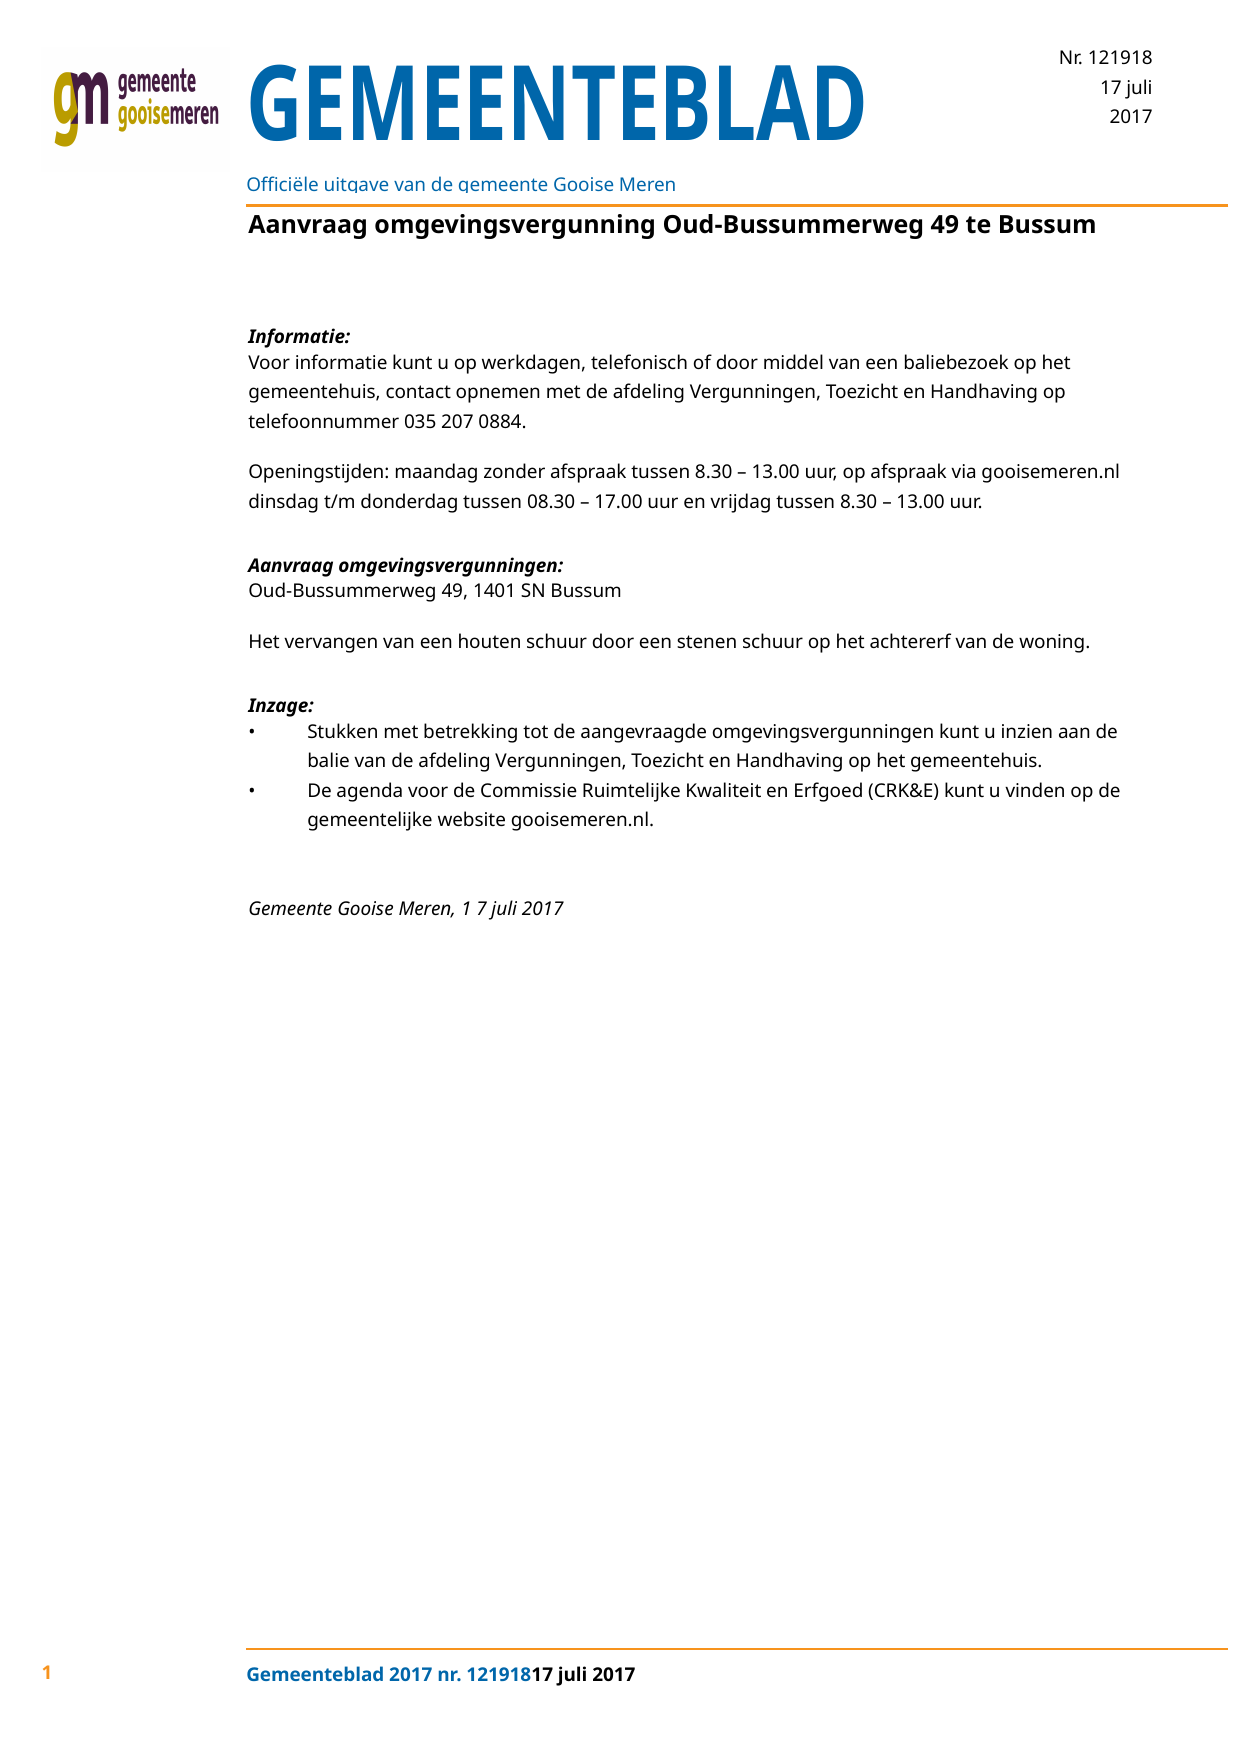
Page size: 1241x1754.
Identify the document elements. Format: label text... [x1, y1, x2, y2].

picture [41, 47, 231, 172]
text Openingstijden: maandag zonder afspraak tussen 8.30 – 13.00 uur, op afspraak via gooisemeren.nl dinsdag t/m donderdag tussen 08.30 – 17.00 uur en vrijdag tussen 8.30 – 13.00 uur. [248, 458, 1152, 514]
text Informatie: [248, 323, 1152, 349]
text Inzage: [248, 692, 1152, 718]
text Het vervangen van een houten schuur door een stenen schuur op het achtererf van de woning. [248, 628, 1152, 654]
text Aanvraag omgevingsvergunningen: [248, 552, 1152, 578]
list De agenda voor de Commissie Ruimtelijke Kwaliteit en Erfgoed (CRK&E) kunt u vinden op de gemeentelijke website gooisemeren.nl. [248, 777, 1152, 832]
text Gemeente Gooise Meren, 1 7 juli 2017 [248, 895, 1152, 921]
list Stukken met betrekking tot de aangevraagde omgevingsvergunningen kunt u inzien aan de balie van de afdeling Vergunningen, Toezicht en Handhaving op het gemeentehuis. [248, 718, 1152, 773]
text Aanvraag omgevingsvergunning Oud-Bussummerweg 49 te Bussum [248, 207, 1152, 241]
text Voor informatie kunt u op werkdagen, telefonisch of door middel van een baliebezoek op het gemeentehuis, contact opnemen met de afdeling Vergunningen, Toezicht en Handhaving op telefoonnummer 035 207 0884. [248, 349, 1152, 434]
text Oud-Bussummerweg 49, 1401 SN Bussum [248, 578, 1152, 603]
